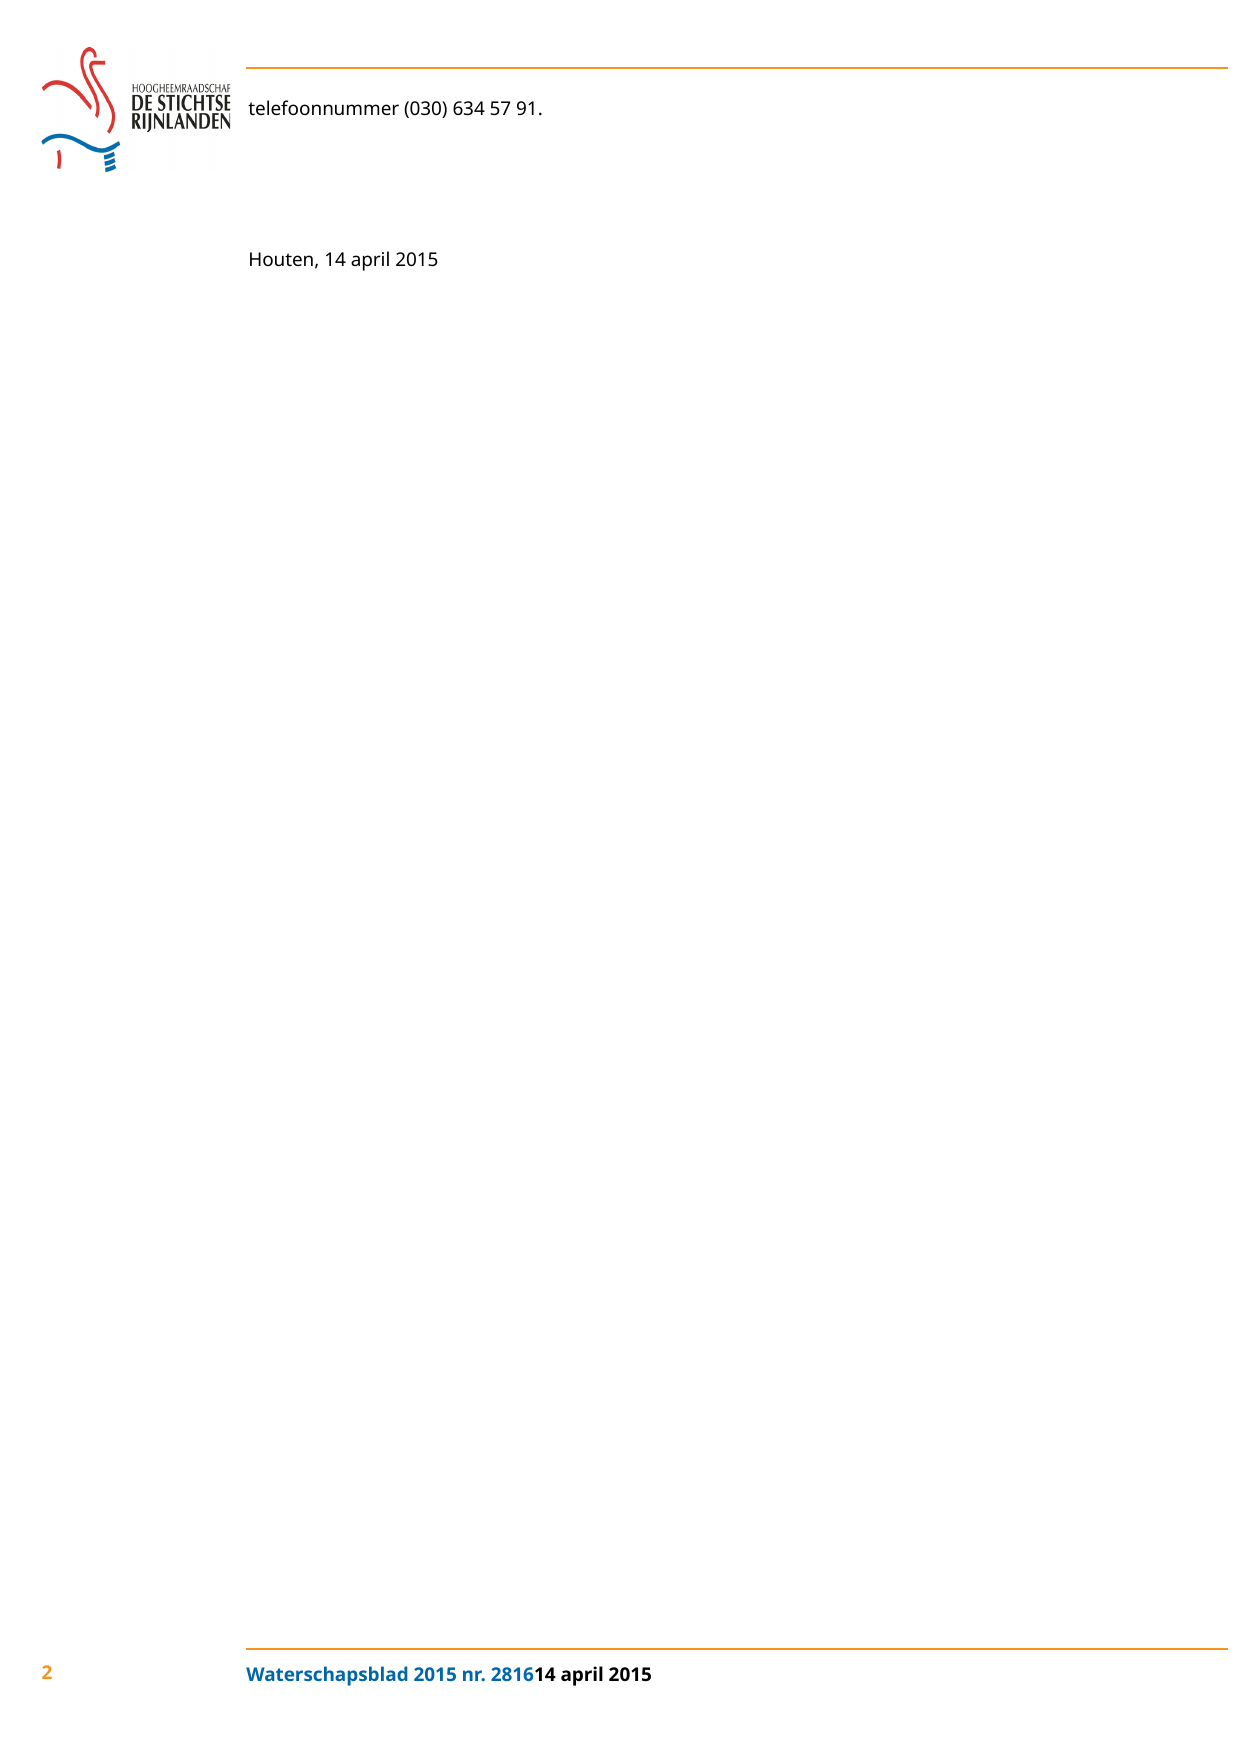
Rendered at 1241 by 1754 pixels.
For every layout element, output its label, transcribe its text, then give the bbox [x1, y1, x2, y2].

picture [41, 47, 231, 172]
text Houten, 14 april 2015 [248, 246, 1152, 272]
text telefoonnummer (030) 634 57 91. [248, 95, 1152, 121]
